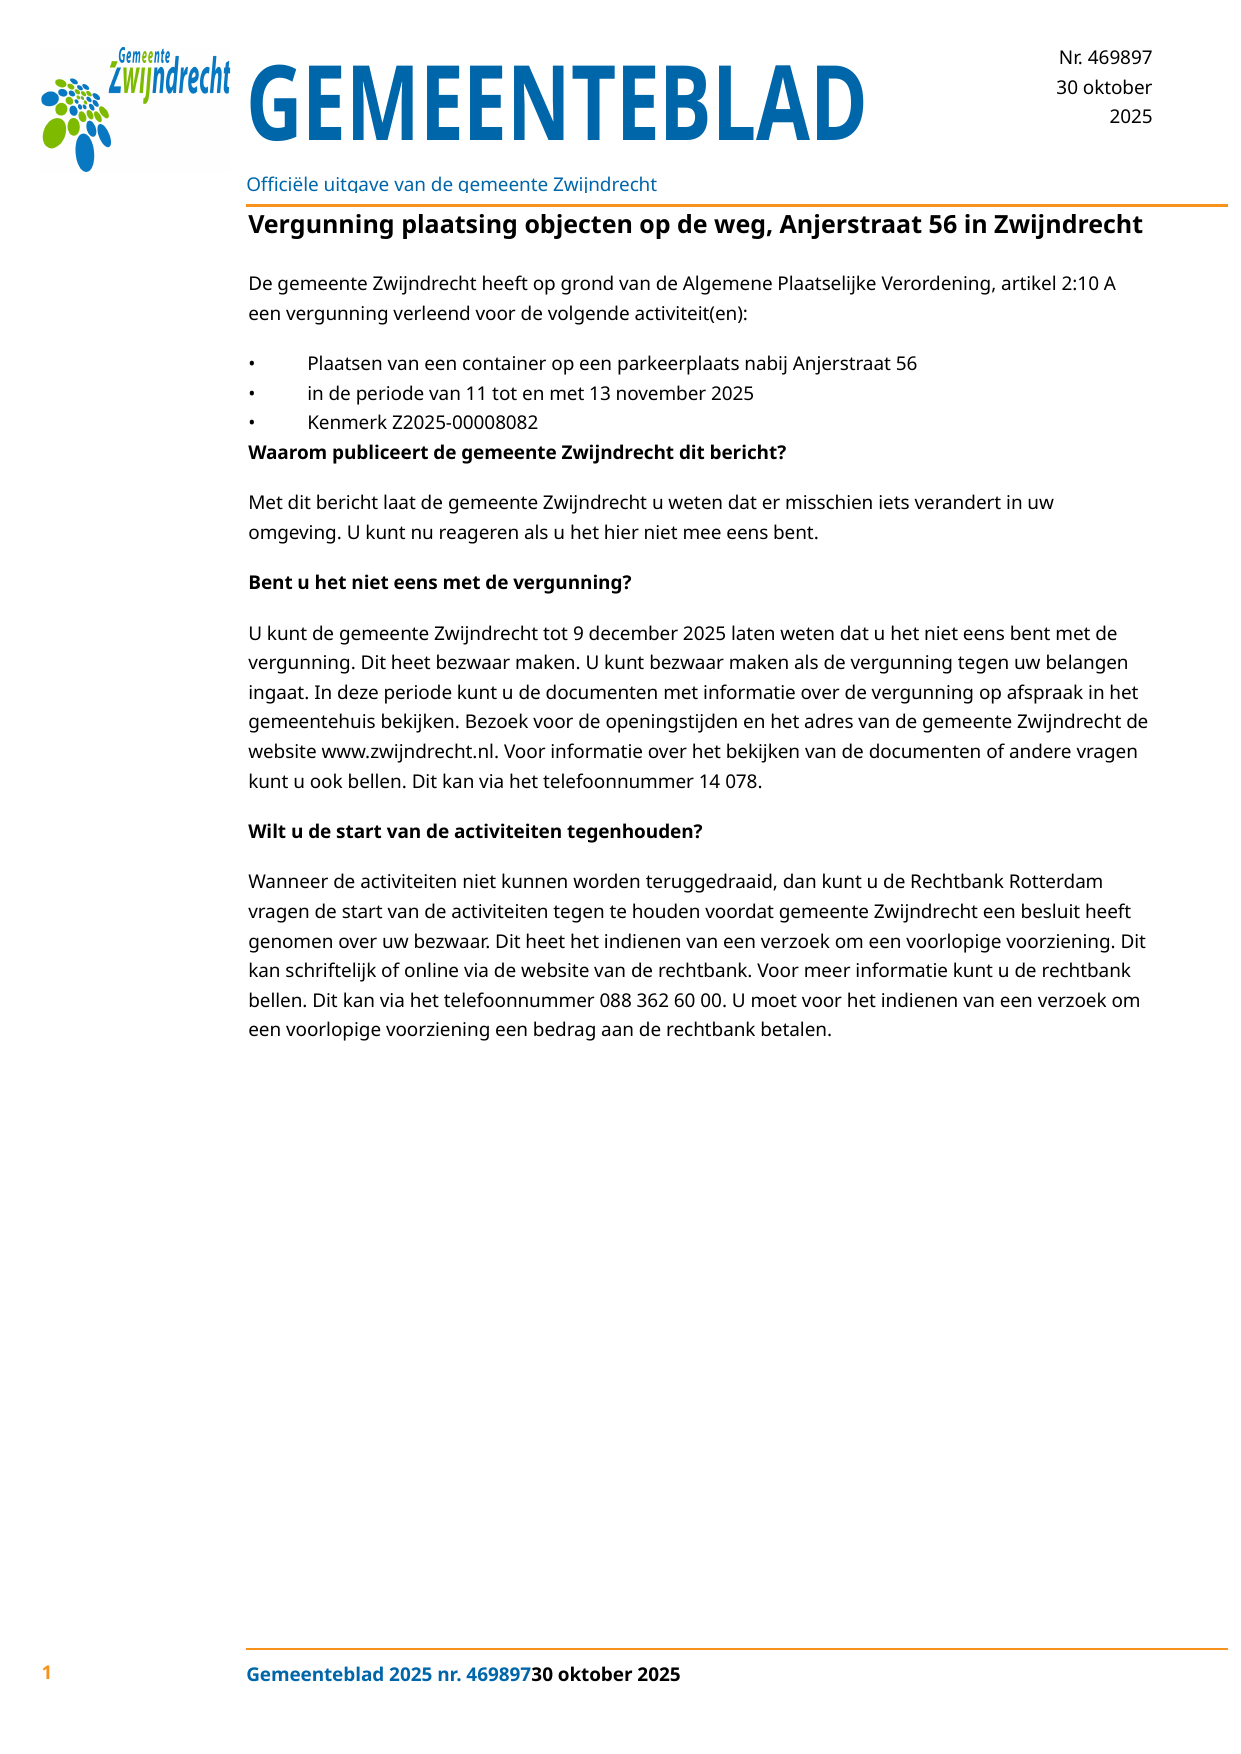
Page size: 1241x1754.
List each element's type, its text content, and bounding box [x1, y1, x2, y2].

text De gemeente Zwijndrecht heeft op grond van de Algemene Plaatselijke Verordening, artikel 2:10 A een vergunning verleend voor de volgende activiteit(en): [248, 270, 1152, 326]
text Waarom publiceert de gemeente Zwijndrecht dit bericht? [248, 439, 1152, 465]
picture [41, 47, 231, 172]
text Met dit bericht laat de gemeente Zwijndrecht u weten dat er misschien iets verandert in uw omgeving. U kunt nu reageren als u het hier niet mee eens bent. [248, 489, 1152, 545]
list Kenmerk Z2025-00008082 [248, 409, 1152, 435]
text Bent u het niet eens met de vergunning? [248, 569, 1152, 595]
text Vergunning plaatsing objecten op de weg, Anjerstraat 56 in Zwijndrecht [248, 207, 1152, 241]
list in de periode van 11 tot en met 13 november 2025 [248, 380, 1152, 406]
text U kunt de gemeente Zwijndrecht tot 9 december 2025 laten weten dat u het niet eens bent met de vergunning. Dit heet bezwaar maken. U kunt bezwaar maken als de vergunning tegen uw belangen ingaat. In deze periode kunt u de documenten met informatie over de vergunning op afspraak in het gemeentehuis bekijken. Bezoek voor de openingstijden en het adres van de gemeente Zwijndrecht de website www.zwijndrecht.nl. Voor informatie over het bekijken van de documenten of andere vragen kunt u ook bellen. Dit kan via het telefoonnummer 14 078. [248, 620, 1152, 793]
text Wanneer de activiteiten niet kunnen worden teruggedraaid, dan kunt u de Rechtbank Rotterdam vragen de start van de activiteiten tegen te houden voordat gemeente Zwijndrecht een besluit heeft genomen over uw bezwaar. Dit heet het indienen van een verzoek om een voorlopige voorziening. Dit kan schriftelijk of online via de website van de rechtbank. Voor meer informatie kunt u de rechtbank bellen. Dit kan via het telefoonnummer 088 362 60 00. U moet voor het indienen van een verzoek om een voorlopige voorziening een bedrag aan de rechtbank betalen. [248, 869, 1152, 1042]
text Wilt u de start van de activiteiten tegenhouden? [248, 818, 1152, 844]
list Plaatsen van een container op een parkeerplaats nabij Anjerstraat 56 [248, 350, 1152, 376]
